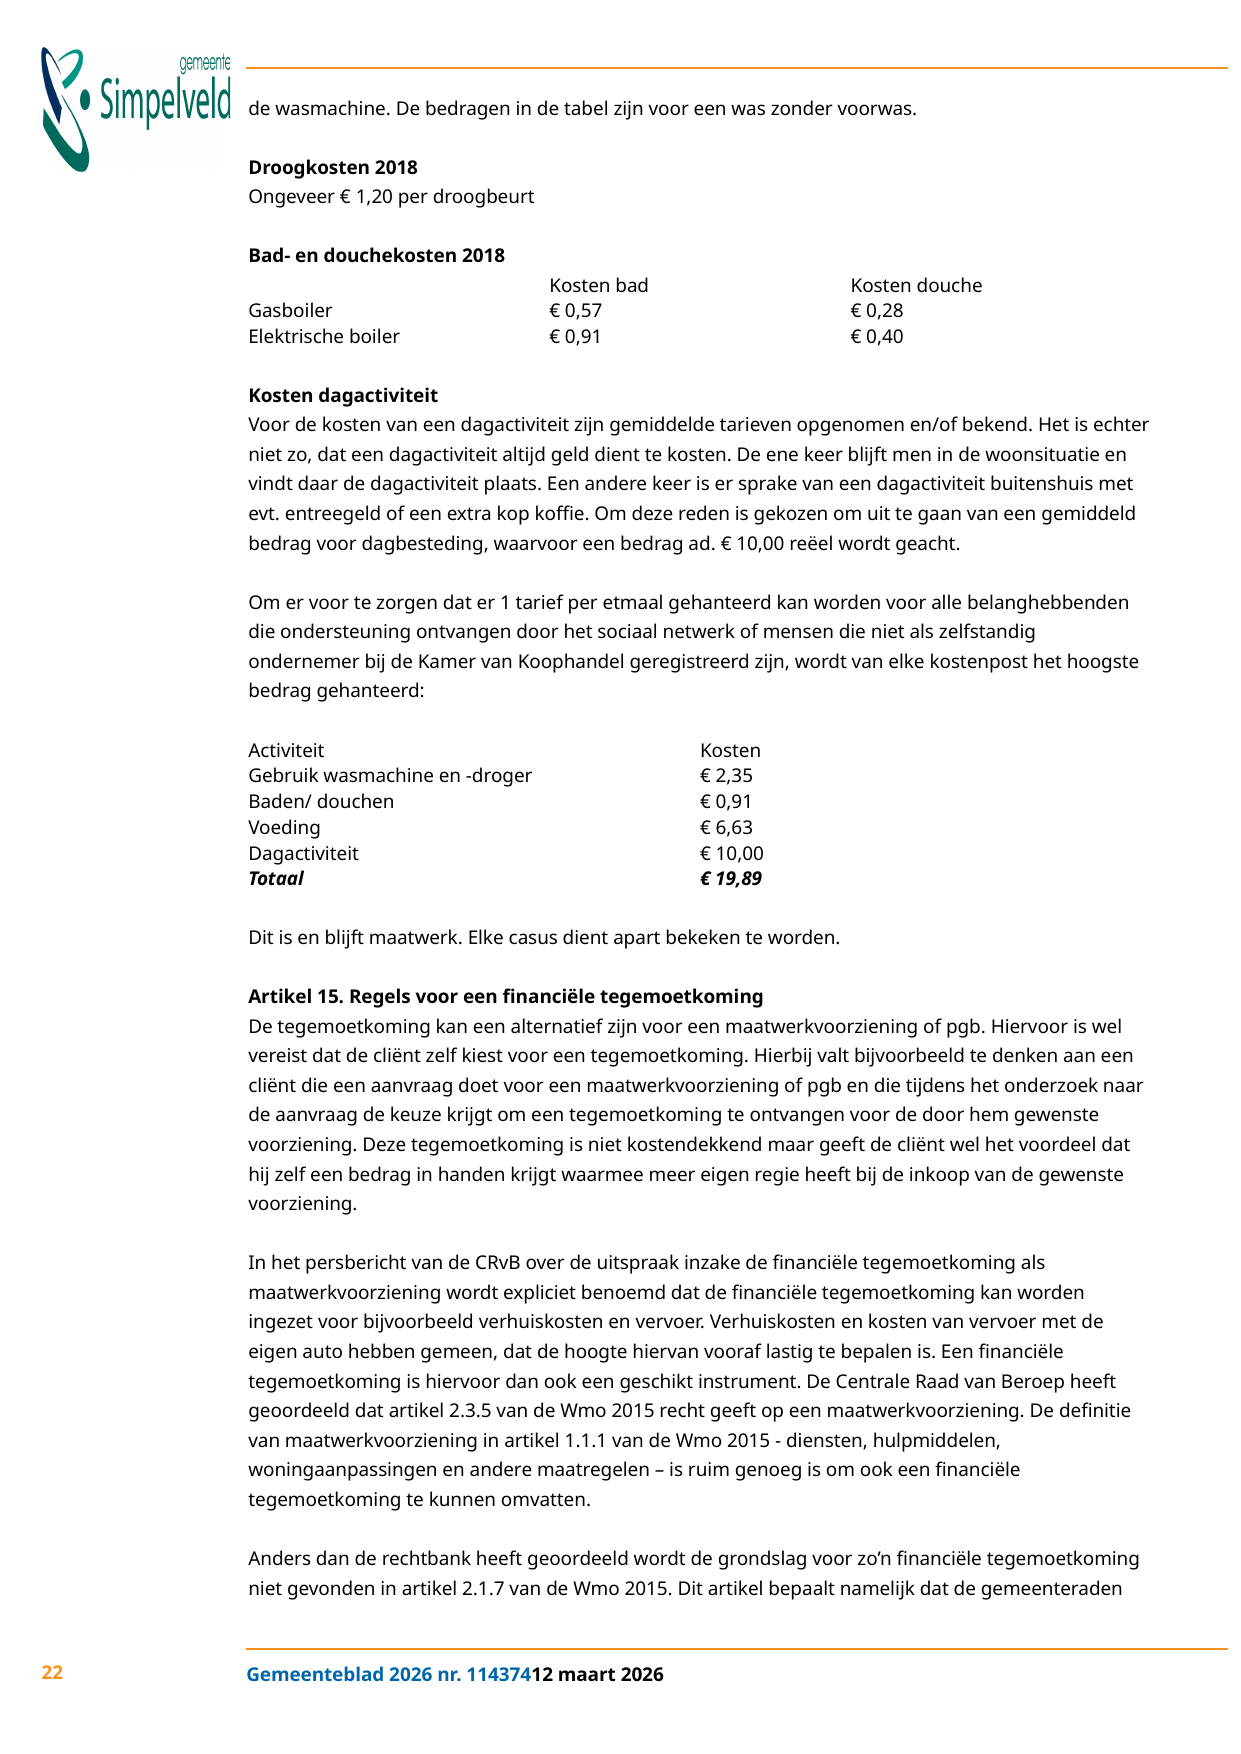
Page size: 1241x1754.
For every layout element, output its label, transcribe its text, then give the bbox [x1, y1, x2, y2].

text Dit is en blijft maatwerk. Elke casus dient apart bekeken te worden. [248, 924, 1152, 950]
text In het persbericht van de CRvB over de uitspraak inzake de financiële tegemoetkoming als maatwerkvoorziening wordt expliciet benoemd dat de financiële tegemoetkoming kan worden ingezet voor bijvoorbeeld verhuiskosten en vervoer. Verhuiskosten en kosten van vervoer met de eigen auto hebben gemeen, dat de hoogte hiervan vooraf lastig te bepalen is. Een financiële tegemoetkoming is hiervoor dan ook een geschikt instrument. De Centrale Raad van Beroep heeft geoordeeld dat artikel 2.3.5 van de Wmo 2015 recht geeft op een maatwerkvoorziening. De definitie van maatwerkvoorziening in artikel 1.1.1 van de Wmo 2015 - diensten, hulpmiddelen, woningaanpassingen en andere maatregelen – is ruim genoeg is om ook een financiële tegemoetkoming te kunnen omvatten. [248, 1249, 1152, 1512]
table_cell Gebruik wasmachine en -droger [248, 763, 700, 788]
table_cell € 6,63 [700, 814, 1152, 840]
text Kosten dagactiviteit [248, 382, 1152, 408]
text Bad- en douchekosten 2018 [248, 242, 1152, 268]
table_header Kosten [700, 737, 1152, 763]
table_cell Voeding [248, 814, 700, 840]
table_header [248, 272, 549, 298]
table_cell Gasboiler [248, 298, 549, 323]
table_cell € 0,91 [549, 323, 850, 349]
table_cell € 2,35 [700, 763, 1152, 788]
table_cell Elektrische boiler [248, 323, 549, 349]
text de wasmachine. De bedragen in de tabel zijn voor een was zonder voorwas. [248, 95, 1152, 121]
text Artikel 15. Regels voor een financiële tegemoetkoming [248, 983, 1152, 1009]
text De tegemoetkoming kan een alternatief zijn voor een maatwerkvoorziening of pgb. Hiervoor is wel vereist dat de cliënt zelf kiest voor een tegemoetkoming. Hierbij valt bijvoorbeeld te denken aan een cliënt die een aanvraag doet voor een maatwerkvoorziening of pgb en die tijdens het onderzoek naar de aanvraag de keuze krijgt om een tegemoetkoming te ontvangen voor de door hem gewenste voorziening. Deze tegemoetkoming is niet kostendekkend maar geeft de cliënt wel het voordeel dat hij zelf een bedrag in handen krijgt waarmee meer eigen regie heeft bij de inkoop van de gewenste voorziening. [248, 1013, 1152, 1216]
table_cell Totaal [248, 866, 700, 891]
table_header Kosten bad [549, 272, 850, 298]
table_cell € 0,57 [549, 298, 850, 323]
table_header Kosten douche [850, 272, 1152, 298]
table_cell € 19,89 [700, 866, 1152, 891]
table_cell € 10,00 [700, 840, 1152, 866]
picture [41, 47, 231, 172]
text Anders dan de rechtbank heeft geoordeeld wordt de grondslag voor zo’n financiële tegemoetkoming niet gevonden in artikel 2.1.7 van de Wmo 2015. Dit artikel bepaalt namelijk dat de gemeenteraden [248, 1545, 1152, 1601]
text Voor de kosten van een dagactiviteit zijn gemiddelde tarieven opgenomen en/of bekend. Het is echter niet zo, dat een dagactiviteit altijd geld dient te kosten. De ene keer blijft men in de woonsituatie en vindt daar de dagactiviteit plaats. Een andere keer is er sprake van een dagactiviteit buitenshuis met evt. entreegeld of een extra kop koffie. Om deze reden is gekozen om uit te gaan van een gemiddeld bedrag voor dagbesteding, waarvoor een bedrag ad. € 10,00 reëel wordt geacht. [248, 411, 1152, 556]
table_cell Dagactiviteit [248, 840, 700, 866]
table_cell € 0,40 [850, 323, 1152, 349]
table_cell € 0,91 [700, 789, 1152, 814]
table_header Ongeveer € 1,20 per droogbeurt [248, 184, 1152, 209]
text Om er voor te zorgen dat er 1 tarief per etmaal gehanteerd kan worden voor alle belanghebbenden die ondersteuning ontvangen door het sociaal netwerk of mensen die niet als zelfstandig ondernemer bij de Kamer van Koophandel geregistreerd zijn, wordt van elke kostenpost het hoogste bedrag gehanteerd: [248, 589, 1152, 703]
text Droogkosten 2018 [248, 154, 1152, 180]
table_cell € 0,28 [850, 298, 1152, 323]
table_cell Baden/ douchen [248, 789, 700, 814]
table_header Activiteit [248, 737, 700, 763]
